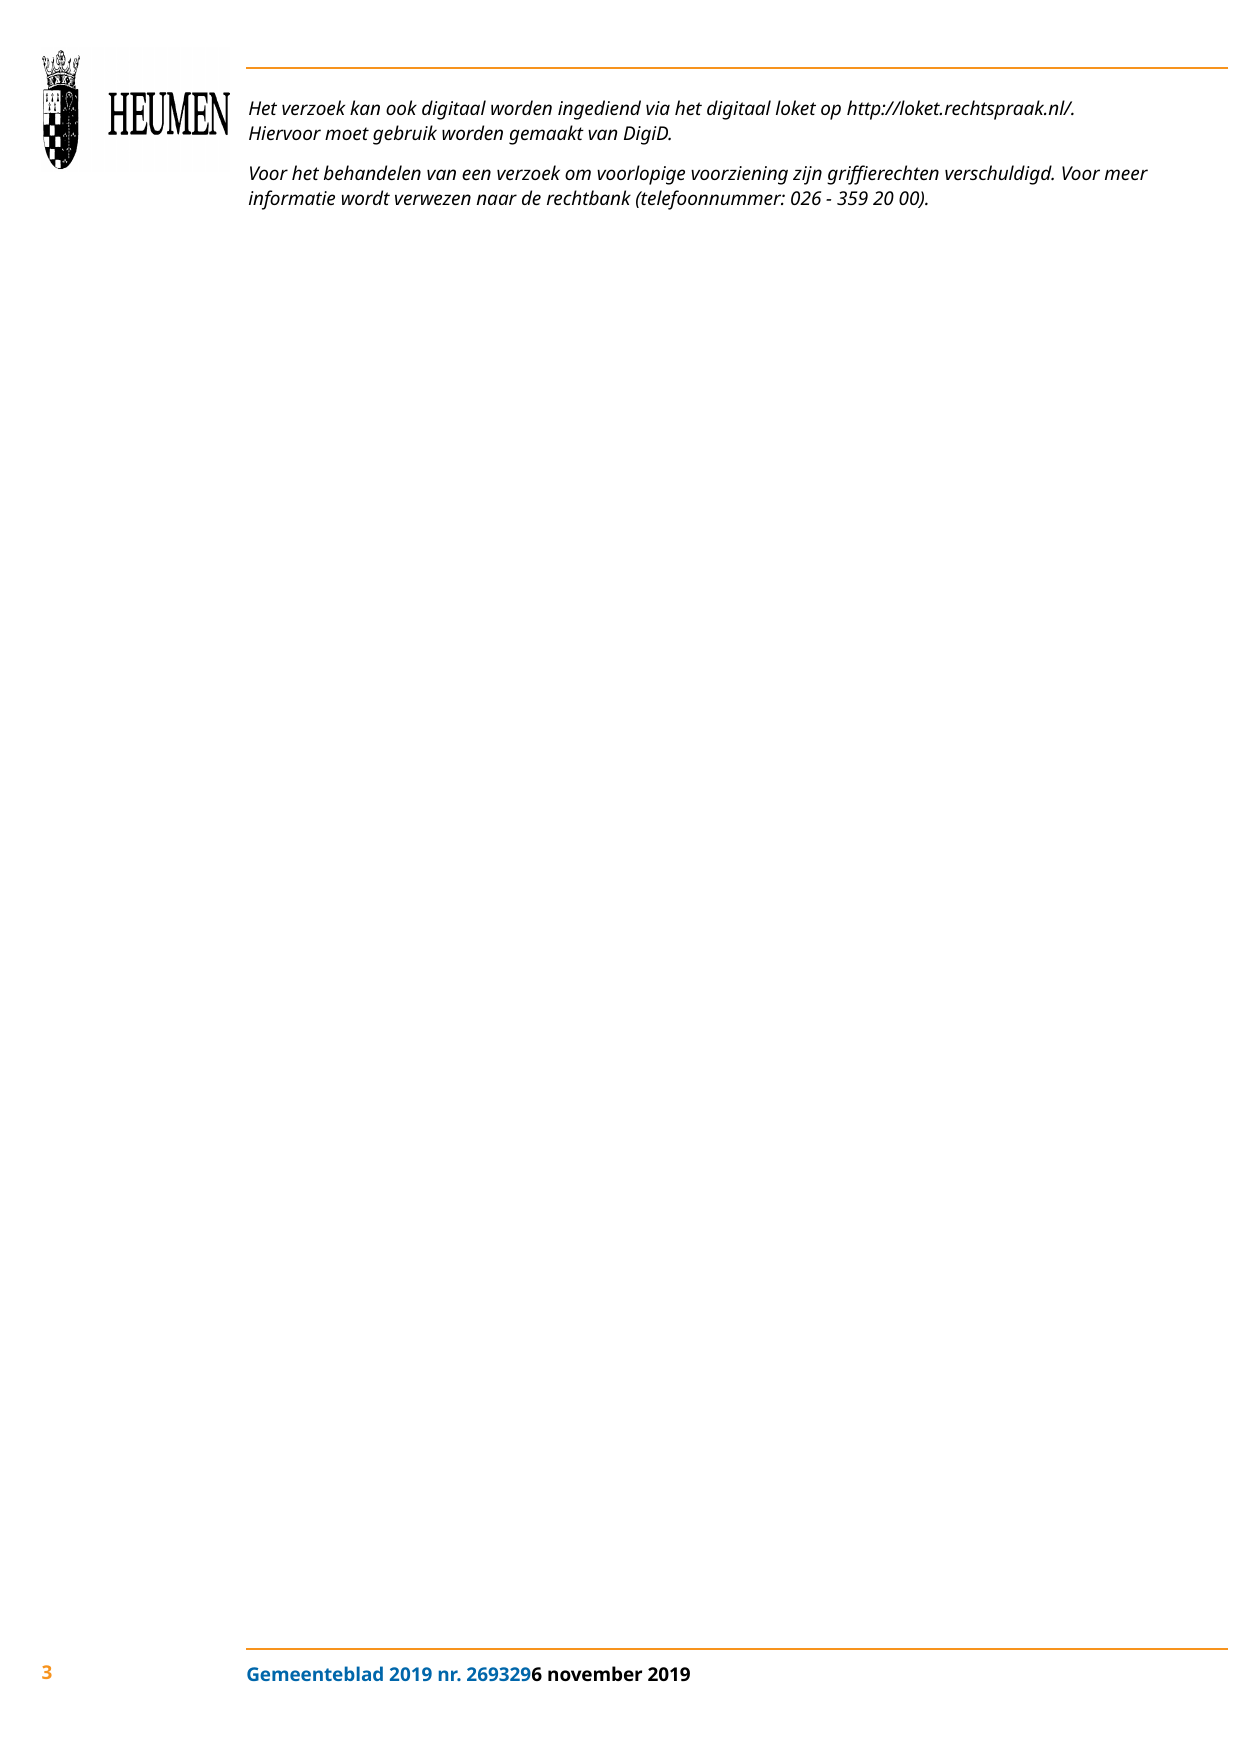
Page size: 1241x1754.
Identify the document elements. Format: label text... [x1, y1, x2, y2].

text Het verzoek kan ook digitaal worden ingediend via het digitaal loket op http://loket.rechtspraak.nl/. Hiervoor moet gebruik worden gemaakt van DigiD. [248, 95, 1152, 146]
picture [41, 47, 231, 172]
text Voor het behandelen van een verzoek om voorlopige voorziening zijn griffierechten verschuldigd. Voor meer informatie wordt verwezen naar de rechtbank (telefoonnummer: 026 - 359 20 00). [248, 160, 1152, 211]
